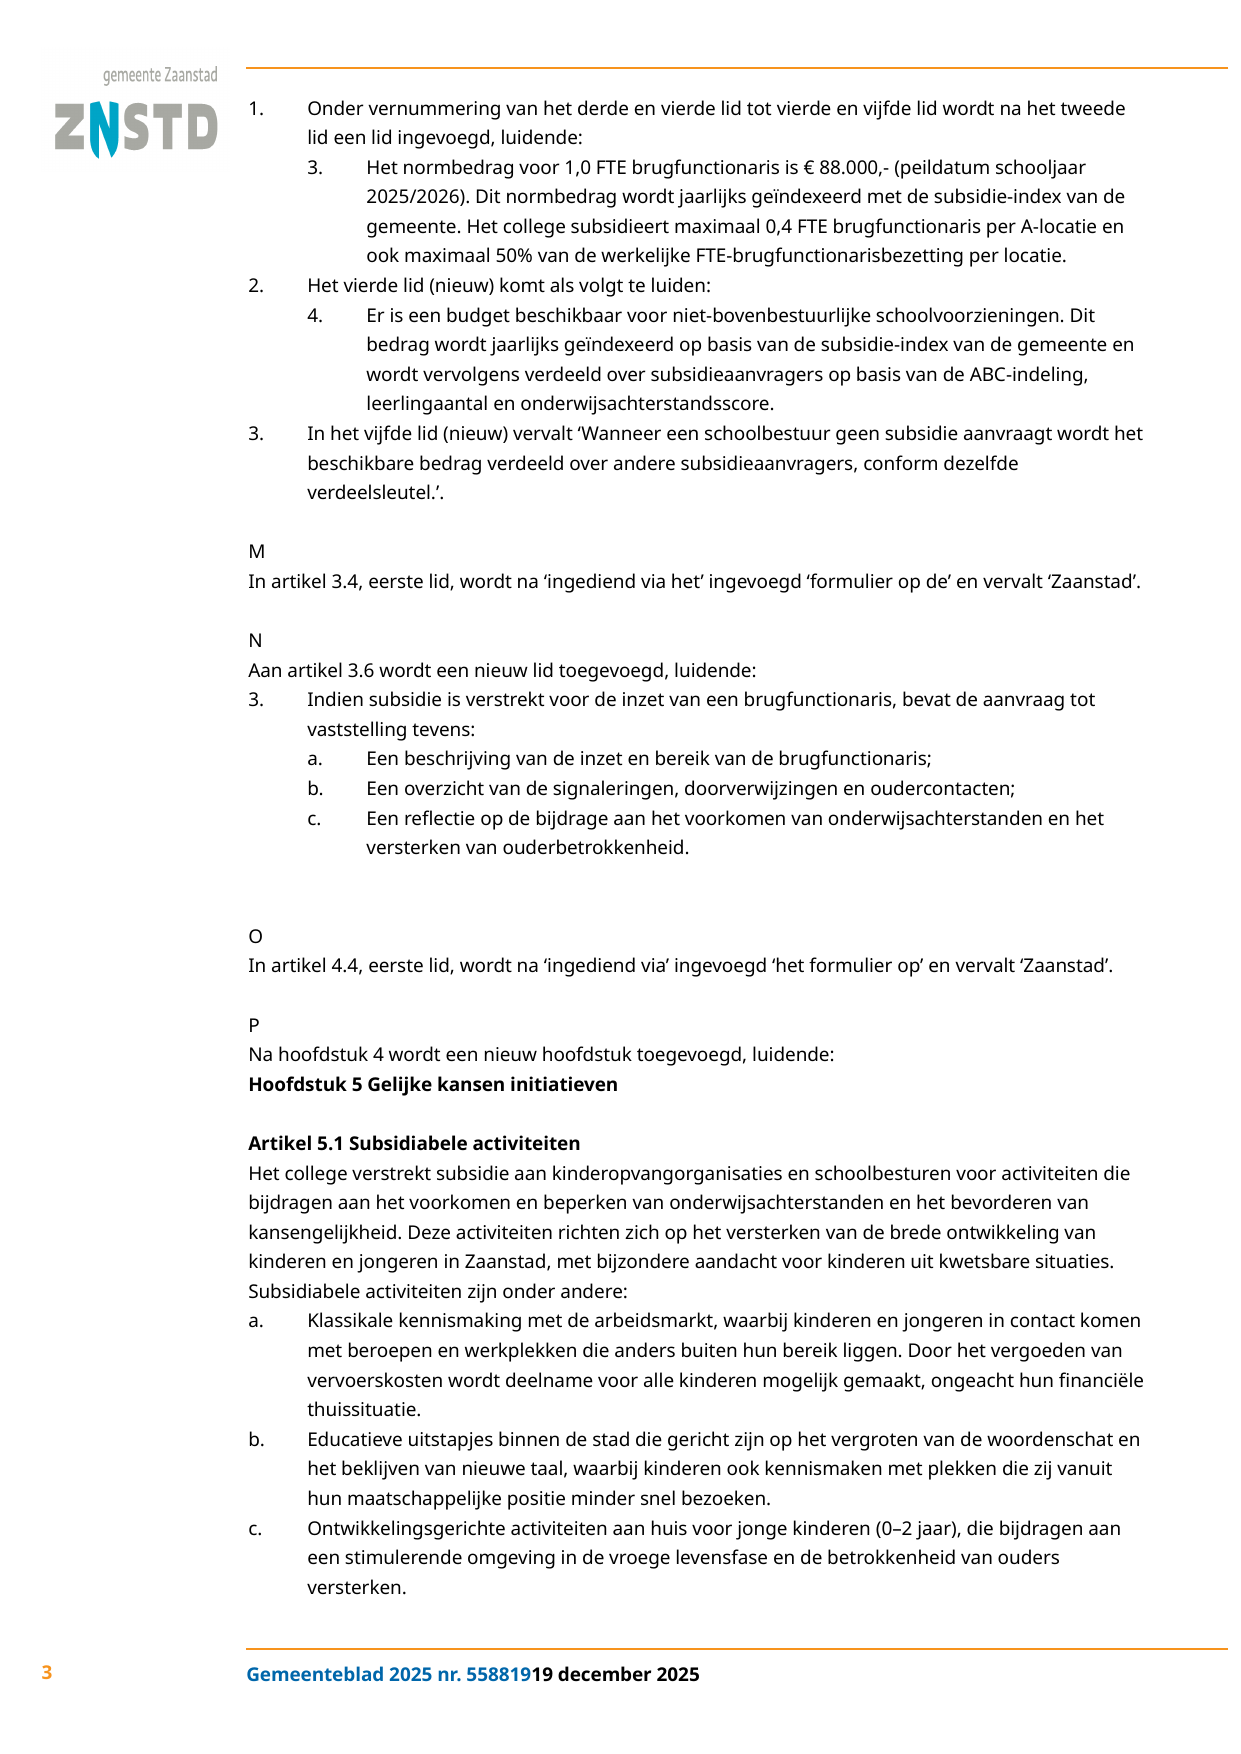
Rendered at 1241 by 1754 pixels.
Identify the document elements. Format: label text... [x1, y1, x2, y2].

list Een reflectie op de bijdrage aan het voorkomen van onderwijsachterstanden en het versterken van ouderbetrokkenheid. [307, 805, 1152, 860]
picture [41, 47, 231, 172]
list Indien subsidie is verstrekt voor de inzet van een brugfunctionaris, bevat de aanvraag tot vaststelling tevens: [248, 686, 1152, 742]
list In het vijfde lid (nieuw) vervalt ‘Wanneer een schoolbestuur geen subsidie aanvraagt wordt het beschikbare bedrag verdeeld over andere subsidieaanvragers, conform dezelfde verdeelsleutel.’. [248, 420, 1152, 505]
list Onder vernummering van het derde en vierde lid tot vierde en vijfde lid wordt na het tweede lid een lid ingevoegd, luidende: [248, 95, 1152, 150]
text Aan artikel 3.6 wordt een nieuw lid toegevoegd, luidende: [248, 657, 1152, 683]
text Het college verstrekt subsidie aan kinderopvangorganisaties en schoolbesturen voor activiteiten die bijdragen aan het voorkomen en beperken van onderwijsachterstanden en het bevorderen van kansengelijkheid. Deze activiteiten richten zich op het versterken van de brede ontwikkeling van kinderen en jongeren in Zaanstad, met bijzondere aandacht voor kinderen uit kwetsbare situaties. Subsidiabele activiteiten zijn onder andere: [248, 1160, 1152, 1304]
list Een beschrijving van de inzet en bereik van de brugfunctionaris; [307, 746, 1152, 771]
text Na hoofdstuk 4 wordt een nieuw hoofdstuk toegevoegd, luidende: [248, 1041, 1152, 1067]
text Hoofdstuk 5 Gelijke kansen initiatieven [248, 1071, 1152, 1097]
list Er is een budget beschikbaar voor niet-bovenbestuurlijke schoolvoorzieningen. Dit bedrag wordt jaarlijks geïndexeerd op basis van de subsidie-index van de gemeente en wordt vervolgens verdeeld over subsidieaanvragers op basis van de ABC-indeling, leerlingaantal en onderwijsachterstandsscore. [307, 302, 1152, 416]
text Artikel 5.1 Subsidiabele activiteiten [248, 1130, 1152, 1156]
list Klassikale kennismaking met de arbeidsmarkt, waarbij kinderen en jongeren in contact komen met beroepen en werkplekken die anders buiten hun bereik liggen. Door het vergoeden van vervoerskosten wordt deelname voor alle kinderen mogelijk gemaakt, ongeacht hun financiële thuissituatie. [248, 1308, 1152, 1422]
text In artikel 3.4, eerste lid, wordt na ‘ingediend via het’ ingevoegd ‘formulier op de’ en vervalt ‘Zaanstad’. [248, 568, 1152, 594]
text N [248, 627, 1152, 653]
text In artikel 4.4, eerste lid, wordt na ‘ingediend via’ ingevoegd ‘het formulier op’ en vervalt ‘Zaanstad’. [248, 953, 1152, 978]
list Educatieve uitstapjes binnen de stad die gericht zijn op het vergroten van de woordenschat en het beklijven van nieuwe taal, waarbij kinderen ook kennismaken met plekken die zij vanuit hun maatschappelijke positie minder snel bezoeken. [248, 1426, 1152, 1511]
text O [248, 923, 1152, 949]
list Het normbedrag voor 1,0 FTE brugfunctionaris is € 88.000,- (peildatum schooljaar 2025/2026). Dit normbedrag wordt jaarlijks geïndexeerd met de subsidie-index van de gemeente. Het college subsidieert maximaal 0,4 FTE brugfunctionaris per A-locatie en ook maximaal 50% van de werkelijke FTE-brugfunctionarisbezetting per locatie. [307, 154, 1152, 268]
text M [248, 538, 1152, 564]
text P [248, 1012, 1152, 1038]
list Een overzicht van de signaleringen, doorverwijzingen en oudercontacten; [307, 775, 1152, 801]
list Het vierde lid (nieuw) komt als volgt te luiden: [248, 272, 1152, 298]
list Ontwikkelingsgerichte activiteiten aan huis voor jonge kinderen (0–2 jaar), die bijdragen aan een stimulerende omgeving in de vroege levensfase en de betrokkenheid van ouders versterken. [248, 1515, 1152, 1600]
